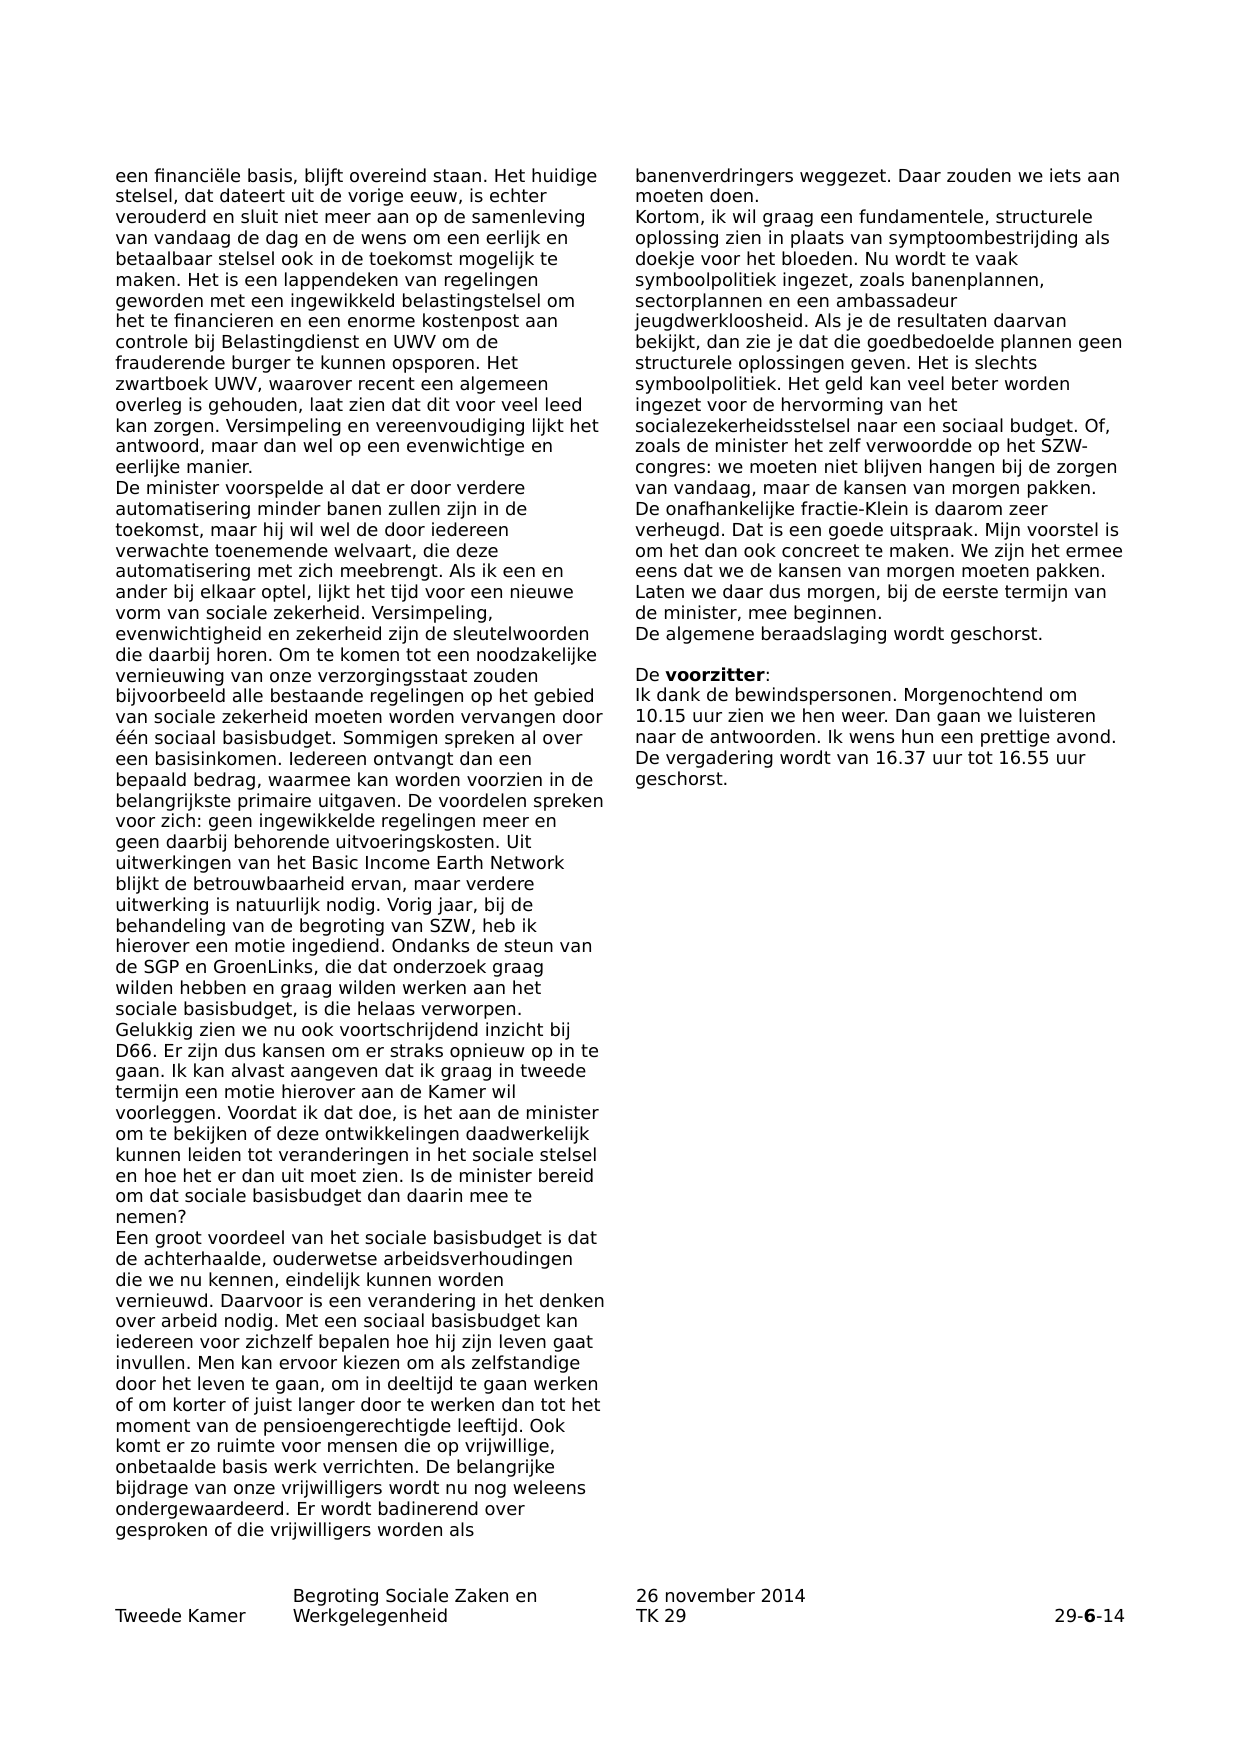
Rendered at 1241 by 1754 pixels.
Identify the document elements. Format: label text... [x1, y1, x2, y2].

text Een groot voordeel van het sociale basisbudget is dat de achterhaalde, ouderwetse arbeidsverhoudingen die we nu kennen, eindelijk kunnen worden vernieuwd. Daarvoor is een verandering in het denken over arbeid nodig. Met een sociaal basisbudget kan iedereen voor zichzelf bepalen hoe hij zijn leven gaat invullen. Men kan ervoor kiezen om als zelfstandige door het leven te gaan, om in deeltijd te gaan werken of om korter of juist langer door te werken dan tot het moment van de pensioengerechtigde leeftijd. Ook komt er zo ruimte voor mensen die op vrijwillige, onbetaalde basis werk verrichten. De belangrijke bijdrage van onze vrijwilligers wordt nu nog weleens ondergewaardeerd. Er wordt badinerend over gesproken of die vrijwilligers worden als [115, 1228, 605, 1540]
text De minister voorspelde al dat er door verdere automatisering minder banen zullen zijn in de toekomst, maar hij wil wel de door iedereen verwachte toenemende welvaart, die deze automatisering met zich meebrengt. Als ik een en ander bij elkaar optel, lijkt het tijd voor een nieuwe vorm van sociale zekerheid. Versimpeling, evenwichtigheid en zekerheid zijn de sleutelwoorden die daarbij horen. Om te komen tot een noodzakelijke vernieuwing van onze verzorgingsstaat zouden bijvoorbeeld alle bestaande regelingen op het gebied van sociale zekerheid moeten worden vervangen door één sociaal basisbudget. Sommigen spreken al over een basisinkomen. Iedereen ontvangt dan een bepaald bedrag, waarmee kan worden voorzien in de belangrijkste primaire uitgaven. De voordelen spreken voor zich: geen ingewikkelde regelingen meer en geen daarbij behorende uitvoeringskosten. Uit uitwerkingen van het Basic Income Earth Network blijkt de betrouwbaarheid ervan, maar verdere uitwerking is natuurlijk nodig. Vorig jaar, bij de behandeling van de begroting van SZW, heb ik hierover een motie ingediend. Ondanks de steun van de SGP en GroenLinks, die dat onderzoek graag wilden hebben en graag wilden werken aan het sociale basisbudget, is die helaas verworpen. Gelukkig zien we nu ook voortschrijdend inzicht bij D66. Er zijn dus kansen om er straks opnieuw op in te gaan. Ik kan alvast aangeven dat ik graag in tweede termijn een motie hierover aan de Kamer wil voorleggen. Voordat ik dat doe, is het aan de minister om te bekijken of deze ontwikkelingen daadwerkelijk kunnen leiden tot veranderingen in het sociale stelsel en hoe het er dan uit moet zien. Is de minister bereid om dat sociale basisbudget dan daarin mee te nemen? [115, 478, 605, 1228]
text banenverdringers weggezet. Daar zouden we iets aan moeten doen. [635, 165, 1125, 207]
text De vergadering wordt van 16.37 uur tot 16.55 uur geschorst. [635, 748, 1125, 789]
text Ik dank de bewindspersonen. Morgenochtend om 10.15 uur zien we hen weer. Dan gaan we luisteren naar de antwoorden. Ik wens hun een prettige avond. [635, 685, 1125, 748]
text De voorzitter: [635, 664, 1125, 685]
text een financiële basis, blijft overeind staan. Het huidige stelsel, dat dateert uit de vorige eeuw, is echter verouderd en sluit niet meer aan op de samenleving van vandaag de dag en de wens om een eerlijk en betaalbaar stelsel ook in de toekomst mogelijk te maken. Het is een lappendeken van regelingen geworden met een ingewikkeld belastingstelsel om het te financieren en een enorme kostenpost aan controle bij Belastingdienst en UWV om de frauderende burger te kunnen opsporen. Het zwartboek UWV, waarover recent een algemeen overleg is gehouden, laat zien dat dit voor veel leed kan zorgen. Versimpeling en vereenvoudiging lijkt het antwoord, maar dan wel op een evenwichtige en eerlijke manier. [115, 165, 605, 478]
text Kortom, ik wil graag een fundamentele, structurele oplossing zien in plaats van symptoombestrijding als doekje voor het bloeden. Nu wordt te vaak symboolpolitiek ingezet, zoals banenplannen, sectorplannen en een ambassadeur jeugdwerkloosheid. Als je de resultaten daarvan bekijkt, dan zie je dat die goedbedoelde plannen geen structurele oplossingen geven. Het is slechts symboolpolitiek. Het geld kan veel beter worden ingezet voor de hervorming van het socialezekerheidsstelsel naar een sociaal budget. Of, zoals de minister het zelf verwoordde op het SZW-congres: we moeten niet blijven hangen bij de zorgen van vandaag, maar de kansen van morgen pakken. De onafhankelijke fractie-Klein is daarom zeer verheugd. Dat is een goede uitspraak. Mijn voorstel is om het dan ook concreet te maken. We zijn het ermee eens dat we de kansen van morgen moeten pakken. Laten we daar dus morgen, bij de eerste termijn van de minister, mee beginnen. [635, 207, 1125, 624]
text De algemene beraadslaging wordt geschorst. [635, 624, 1125, 644]
